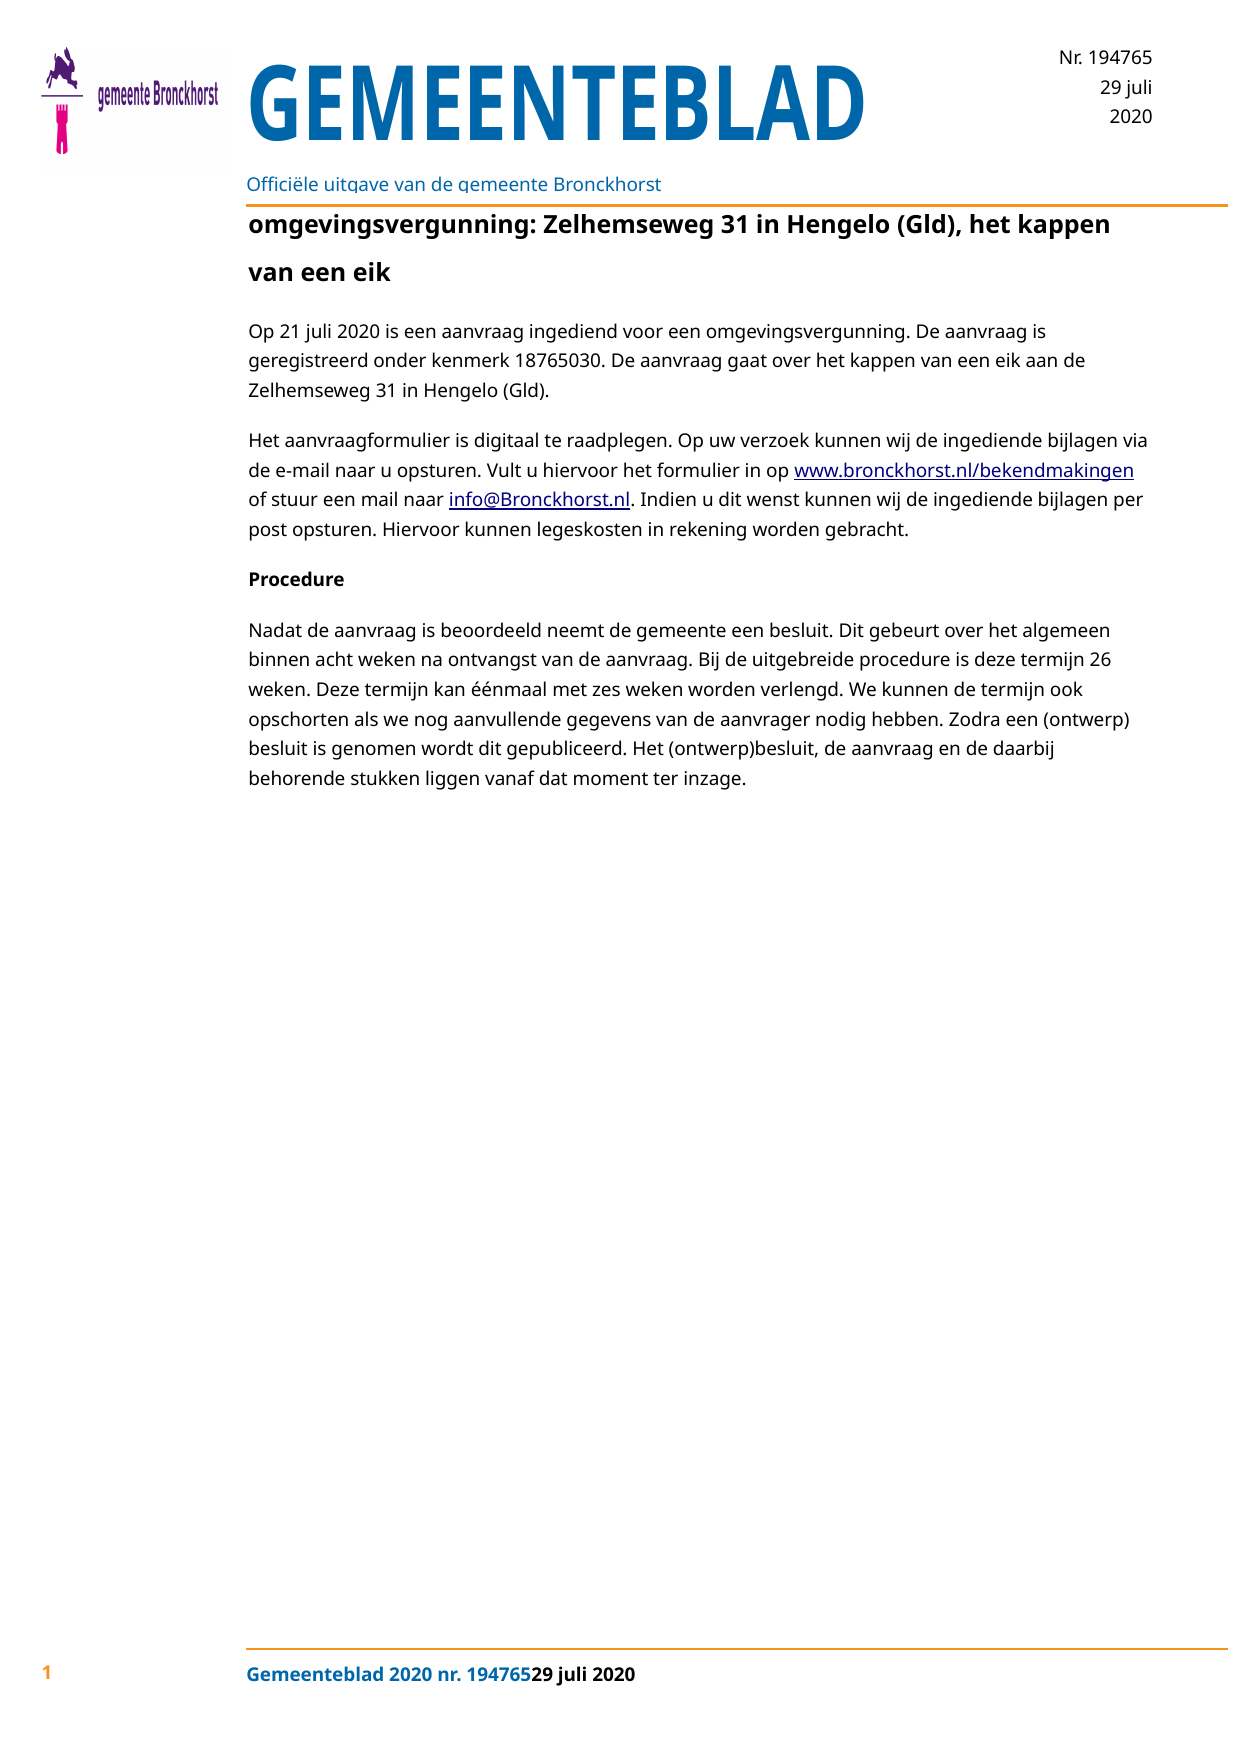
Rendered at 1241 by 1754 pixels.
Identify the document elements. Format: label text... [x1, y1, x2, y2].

text Procedure [248, 567, 1152, 592]
text Nadat de aanvraag is beoordeeld neemt de gemeente een besluit. Dit gebeurt over het algemeen binnen acht weken na ontvangst van de aanvraag. Bij de uitgebreide procedure is deze termijn 26 weken. Deze termijn kan éénmaal met zes weken worden verlengd. We kunnen de termijn ook opschorten als we nog aanvullende gegevens van de aanvrager nodig hebben. Zodra een (ontwerp) besluit is genomen wordt dit gepubliceerd. Het (ontwerp)besluit, de aanvraag en de daarbij behorende stukken liggen vanaf dat moment ter inzage. [248, 617, 1152, 791]
picture [41, 47, 231, 172]
text Op 21 juli 2020 is een aanvraag ingediend voor een omgevingsvergunning. De aanvraag is geregistreerd onder kenmerk 18765030. De aanvraag gaat over het kappen van een eik aan de Zelhemseweg 31 in Hengelo (Gld). [248, 318, 1152, 403]
text omgevingsvergunning: Zelhemseweg 31 in Hengelo (Gld), het kappen van een eik [248, 207, 1152, 288]
text Het aanvraagformulier is digitaal te raadplegen. Op uw verzoek kunnen wij de ingediende bijlagen via de e-mail naar u opsturen. Vult u hiervoor het formulier in op www.bronckhorst.nl/bekendmakingen of stuur een mail naar info@Bronckhorst.nl. Indien u dit wenst kunnen wij de ingediende bijlagen per post opsturen. Hiervoor kunnen legeskosten in rekening worden gebracht. [248, 427, 1152, 542]
